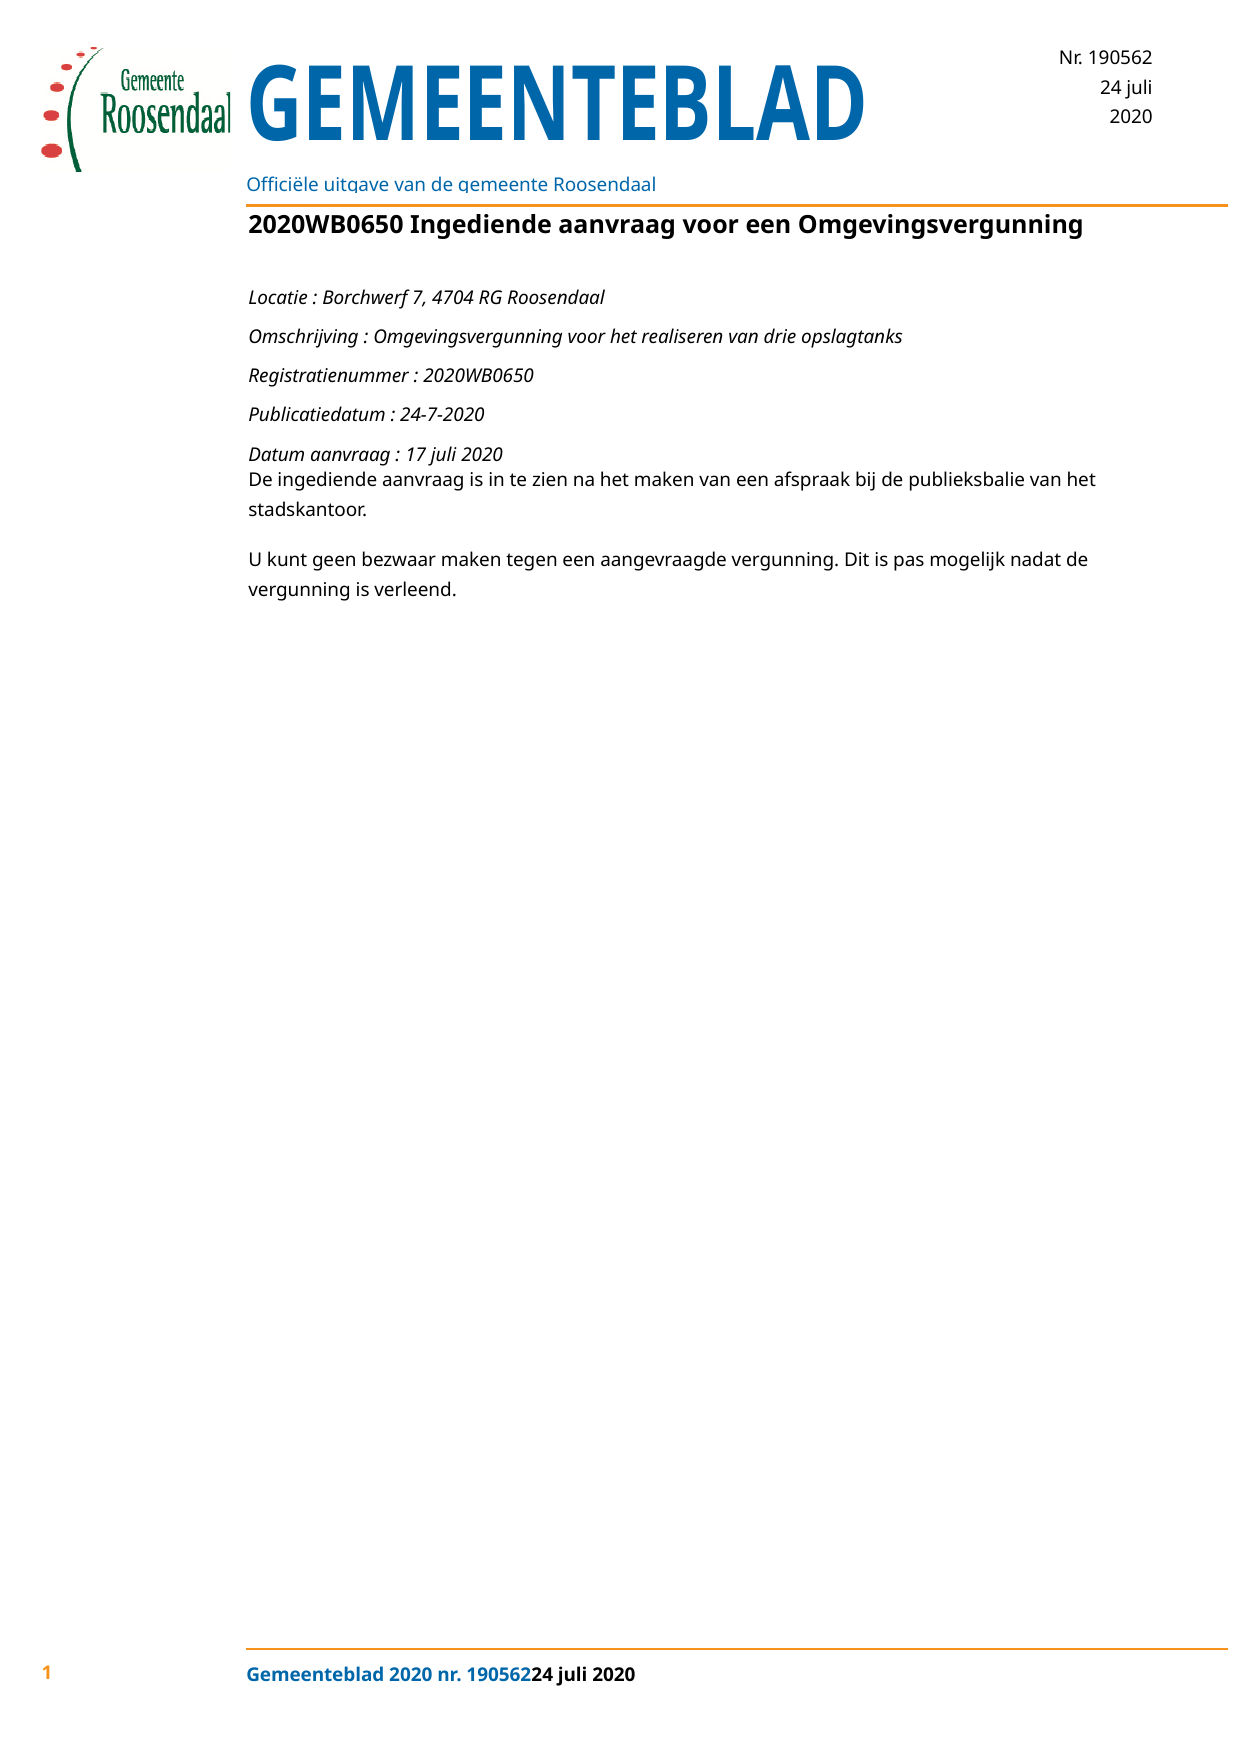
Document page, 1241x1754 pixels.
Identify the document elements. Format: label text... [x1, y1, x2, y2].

text Publicatiedatum : 24-7-2020 [248, 402, 1152, 427]
text U kunt geen bezwaar maken tegen een aangevraagde vergunning. Dit is pas mogelijk nadat de vergunning is verleend. [248, 547, 1152, 602]
text De ingediende aanvraag is in te zien na het maken van een afspraak bij de publieksbalie van het stadskantoor. [248, 467, 1152, 522]
picture [41, 47, 231, 172]
text Omschrijving : Omgevingsvergunning voor het realiseren van drie opslagtanks [248, 323, 1152, 349]
text Locatie : Borchwerf 7, 4704 RG Roosendaal [248, 284, 1152, 309]
text Registratienummer : 2020WB0650 [248, 362, 1152, 388]
text Datum aanvraag : 17 juli 2020 [248, 441, 1152, 467]
text 2020WB0650 Ingediende aanvraag voor een Omgevingsvergunning [248, 207, 1152, 241]
